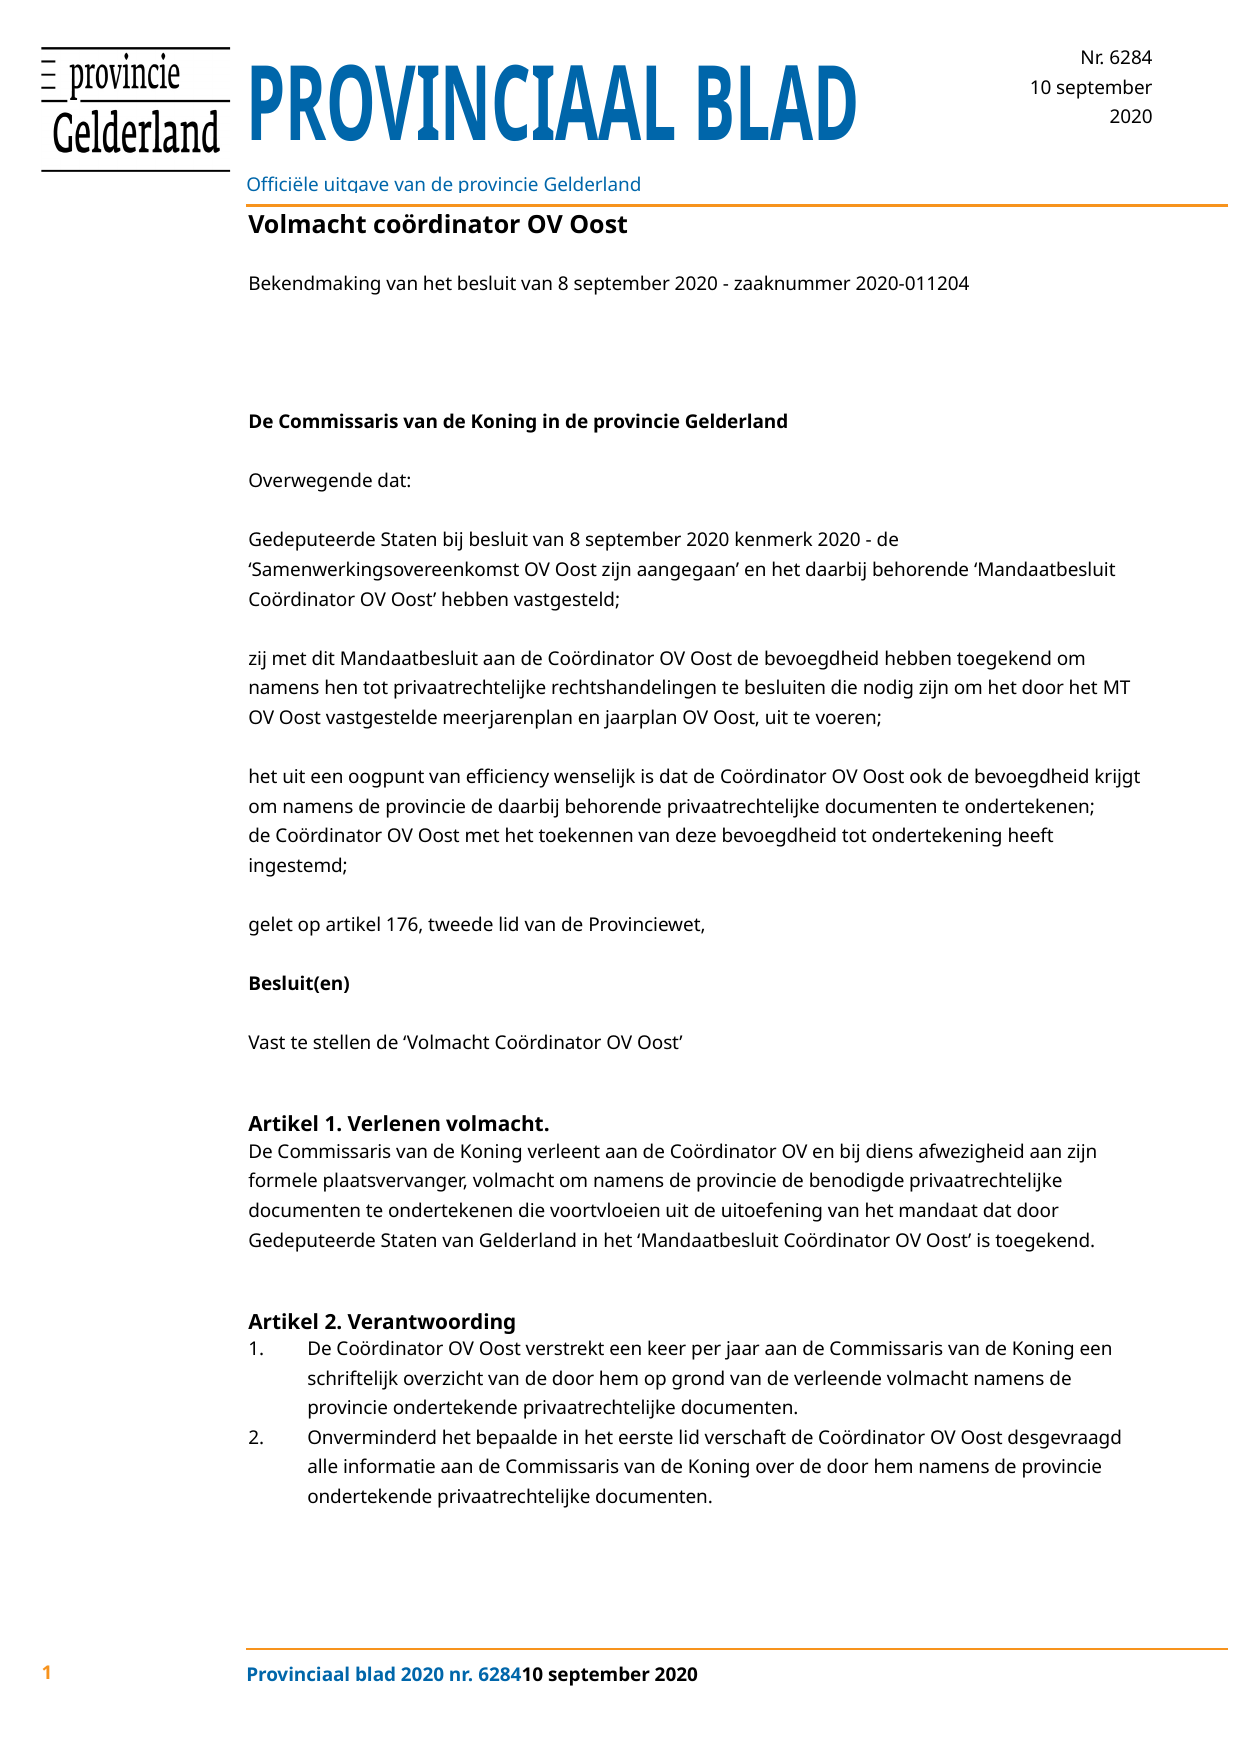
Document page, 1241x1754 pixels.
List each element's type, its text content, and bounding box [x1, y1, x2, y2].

text Artikel 2. Verantwoording [248, 1307, 1152, 1335]
text Volmacht coördinator OV Oost [248, 207, 1152, 241]
text Bekendmaking van het besluit van 8 september 2020 - zaaknummer 2020-011204 [248, 270, 1152, 296]
text Overwegende dat: [248, 467, 1152, 493]
text De Commissaris van de Koning verleent aan de Coördinator OV en bij diens afwezigheid aan zijn formele plaatsvervanger, volmacht om namens de provincie de benodigde privaatrechtelijke documenten te ondertekenen die voortvloeien uit de uitoefening van het mandaat dat door Gedeputeerde Staten van Gelderland in het ‘Mandaatbesluit Coördinator OV Oost’ is toegekend. [248, 1138, 1152, 1252]
list De Coördinator OV Oost verstrekt een keer per jaar aan de Commissaris van de Koning een schriftelijk overzicht van de door hem op grond van de verleende volmacht namens de provincie ondertekende privaatrechtelijke documenten. [248, 1335, 1152, 1420]
text de Coördinator OV Oost met het toekennen van deze bevoegdheid tot ondertekening heeft ingestemd; [248, 822, 1152, 878]
text Vast te stellen de ‘Volmacht Coördinator OV Oost’ [248, 1029, 1152, 1055]
text Besluit(en) [248, 970, 1152, 996]
text De Commissaris van de Koning in de provincie Gelderland [248, 408, 1152, 434]
text zij met dit Mandaatbesluit aan de Coördinator OV Oost de bevoegdheid hebben toegekend om namens hen tot privaatrechtelijke rechtshandelingen te besluiten die nodig zijn om het door het MT OV Oost vastgestelde meerjarenplan en jaarplan OV Oost, uit te voeren; [248, 645, 1152, 730]
text Artikel 1. Verlenen volmacht. [248, 1109, 1152, 1138]
text het uit een oogpunt van efficiency wenselijk is dat de Coördinator OV Oost ook de bevoegdheid krijgt om namens de provincie de daarbij behorende privaatrechtelijke documenten te ondertekenen; [248, 763, 1152, 819]
text gelet op artikel 176, tweede lid van de Provinciewet, [248, 911, 1152, 937]
picture [41, 47, 231, 172]
text Gedeputeerde Staten bij besluit van 8 september 2020 kenmerk 2020 - de ‘Samenwerkingsovereenkomst OV Oost zijn aangegaan’ en het daarbij behorende ‘Mandaatbesluit Coördinator OV Oost’ hebben vastgesteld; [248, 527, 1152, 612]
list Onverminderd het bepaalde in het eerste lid verschaft de Coördinator OV Oost desgevraagd alle informatie aan de Commissaris van de Koning over de door hem namens de provincie ondertekende privaatrechtelijke documenten. [248, 1424, 1152, 1509]
